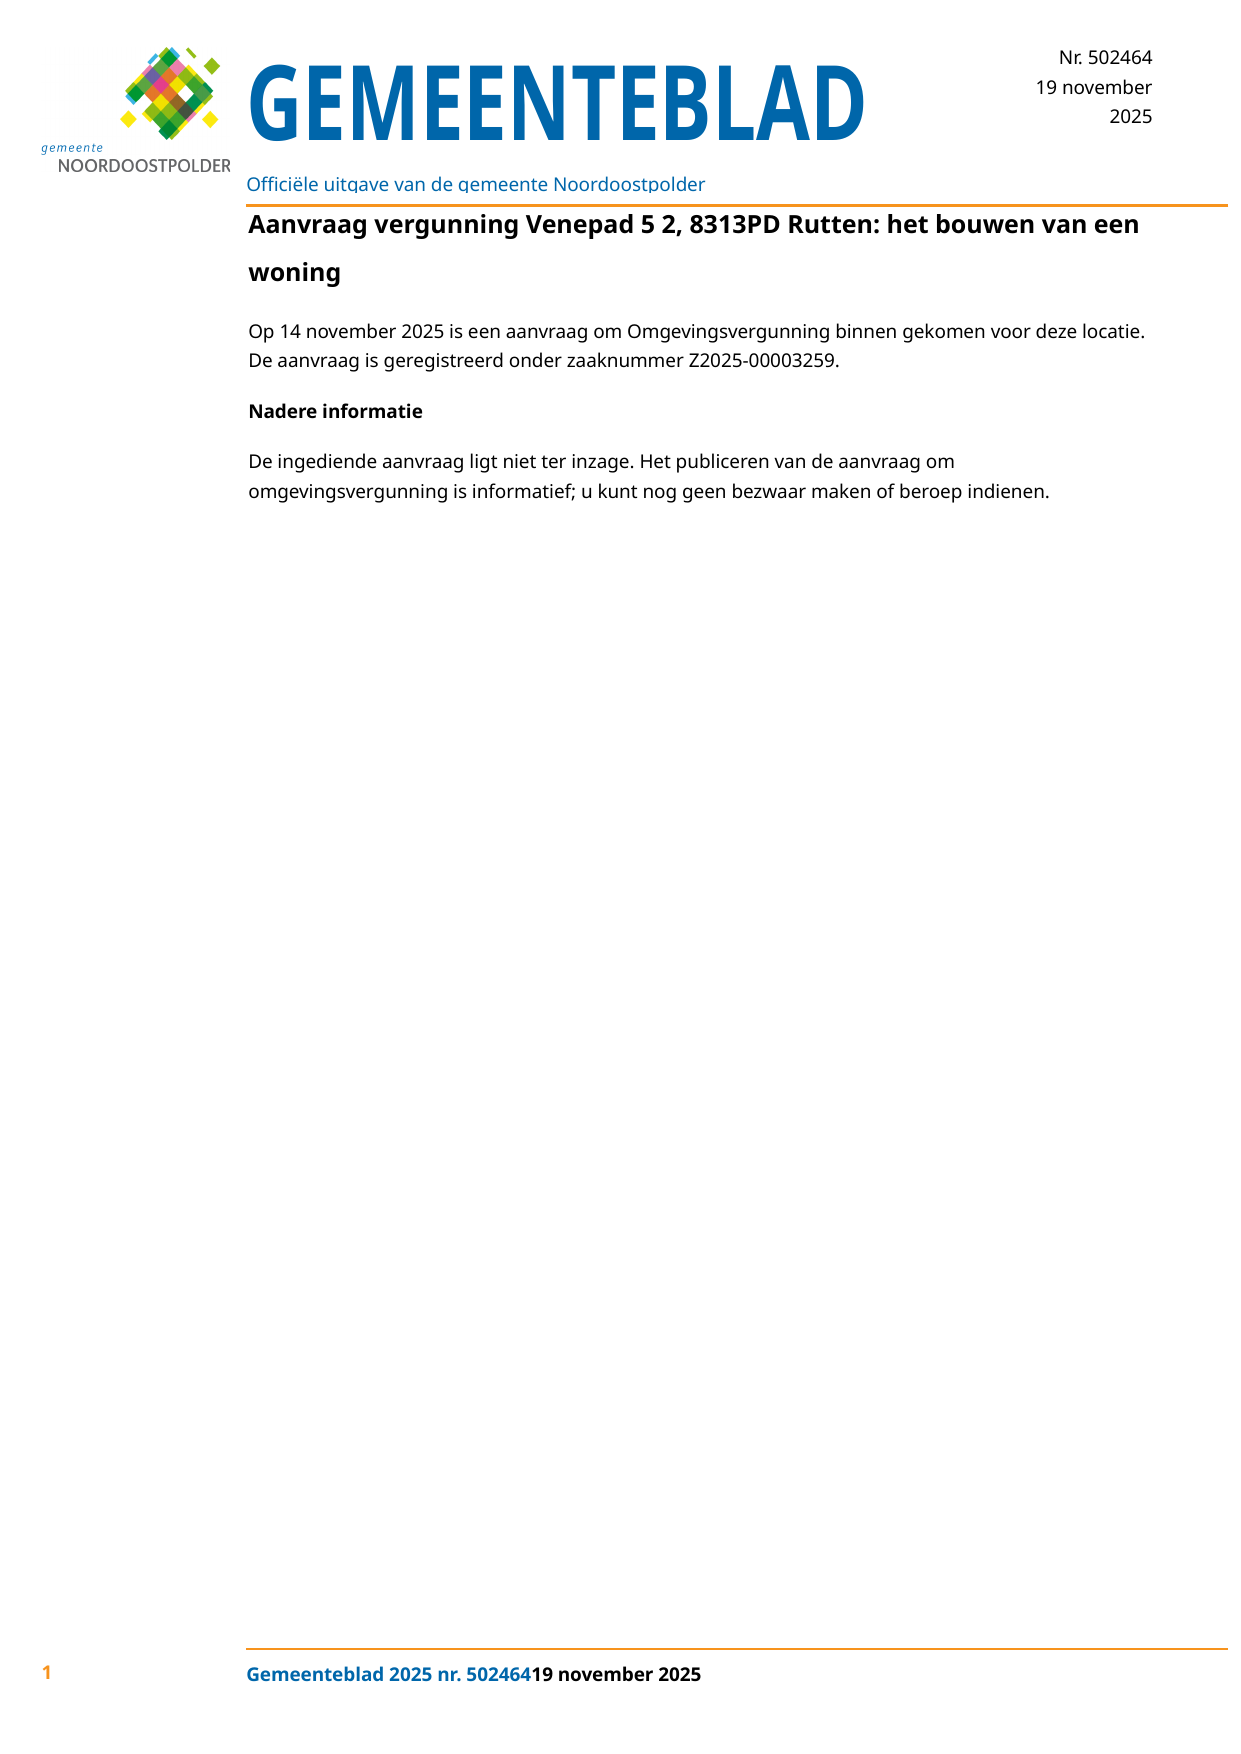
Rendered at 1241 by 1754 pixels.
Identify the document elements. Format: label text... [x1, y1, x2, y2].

picture [41, 47, 231, 172]
text Op 14 november 2025 is een aanvraag om Omgevingsvergunning binnen gekomen voor deze locatie. De aanvraag is geregistreerd onder zaaknummer Z2025-00003259. [248, 318, 1152, 373]
text Aanvraag vergunning Venepad 5 2, 8313PD Rutten: het bouwen van een woning [248, 207, 1152, 288]
text De ingediende aanvraag ligt niet ter inzage. Het publiceren van de aanvraag om omgevingsvergunning is informatief; u kunt nog geen bezwaar maken of beroep indienen. [248, 448, 1152, 504]
text Nadere informatie [248, 398, 1152, 424]
